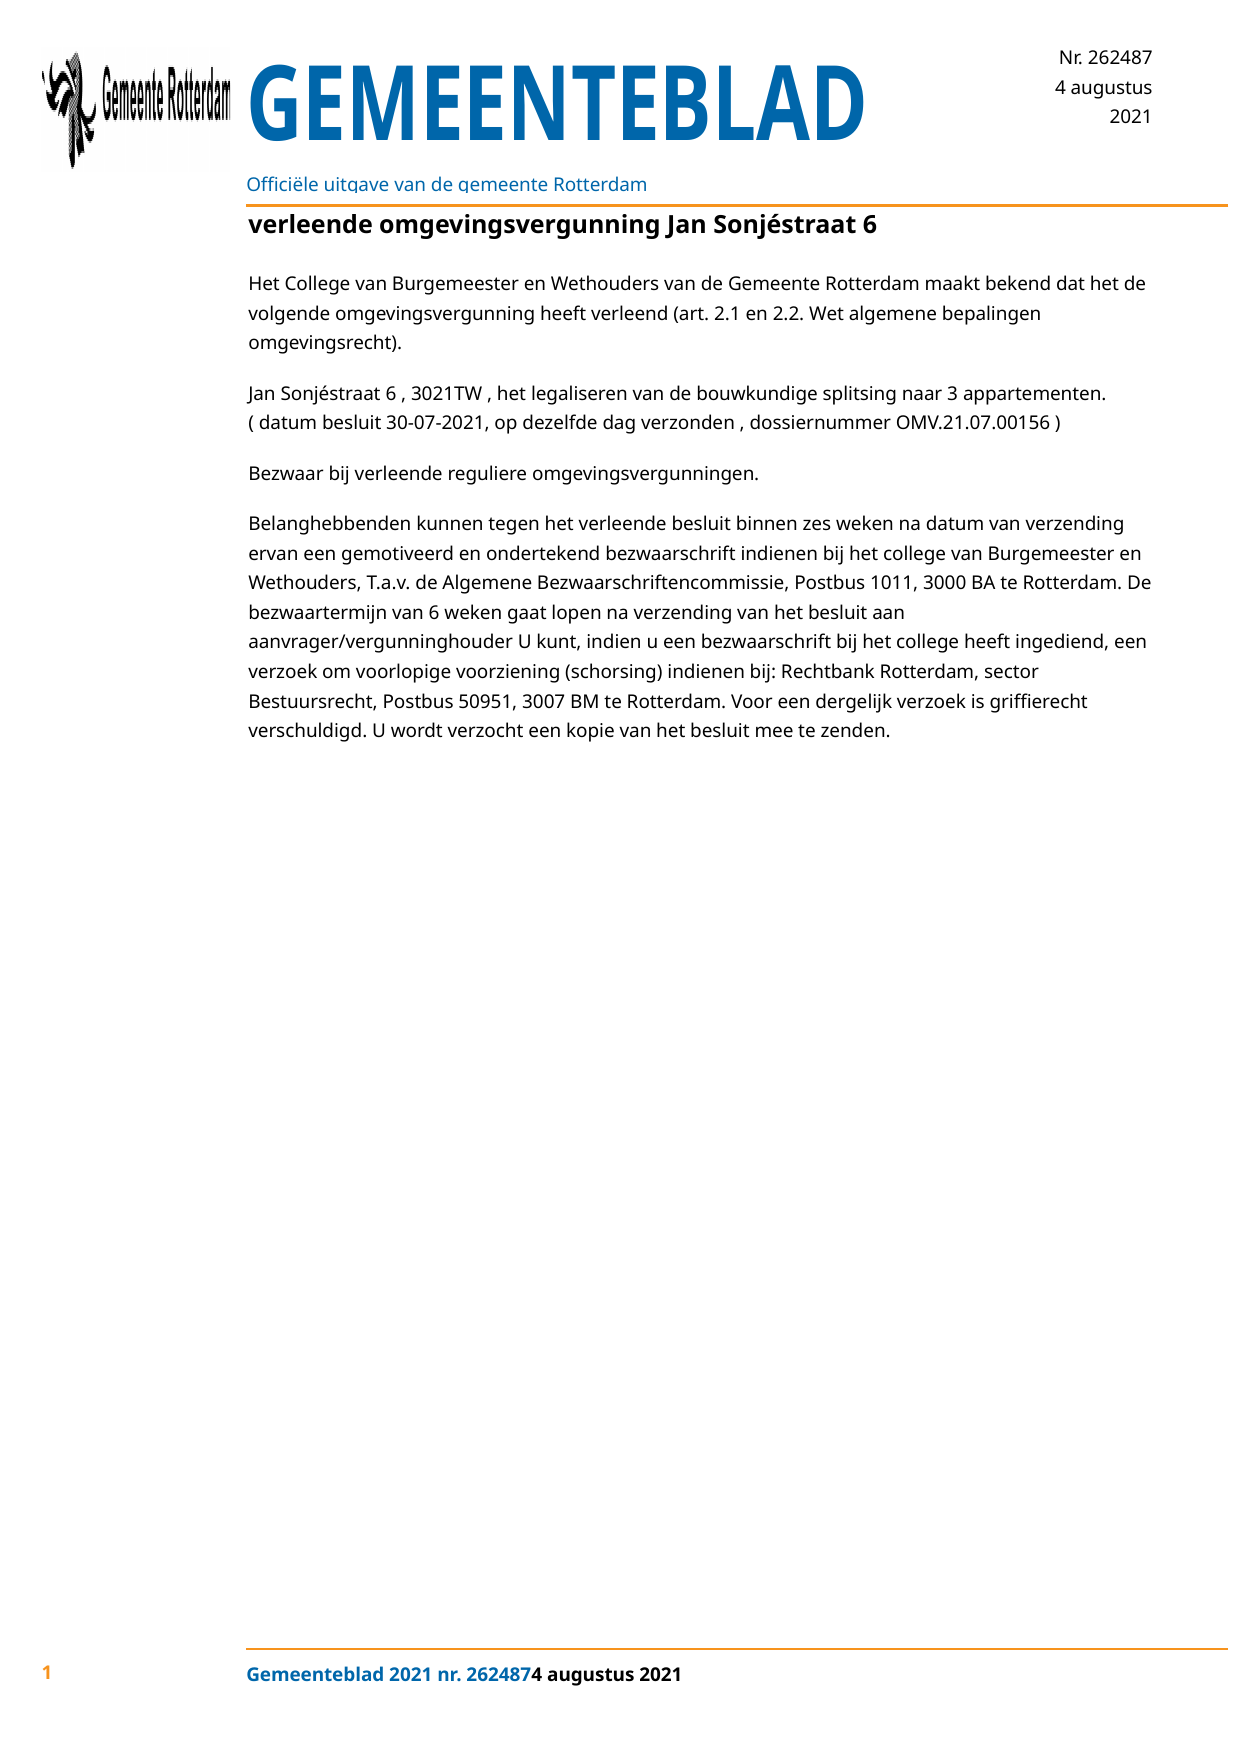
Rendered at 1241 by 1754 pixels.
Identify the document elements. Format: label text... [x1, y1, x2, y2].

text Jan Sonjéstraat 6 , 3021TW , het legaliseren van de bouwkundige splitsing naar 3 appartementen. ( datum besluit 30-07-2021, op dezelfde dag verzonden , dossiernummer OMV.21.07.00156 ) [248, 380, 1152, 435]
text Belanghebbenden kunnen tegen het verleende besluit binnen zes weken na datum van verzending ervan een gemotiveerd en ondertekend bezwaarschrift indienen bij het college van Burgemeester en Wethouders, T.a.v. de Algemene Bezwaarschriftencommissie, Postbus 1011, 3000 BA te Rotterdam. De bezwaartermijn van 6 weken gaat lopen na verzending van het besluit aan aanvrager/vergunninghouder U kunt, indien u een bezwaarschrift bij het college heeft ingediend, een verzoek om voorlopige voorziening (schorsing) indienen bij: Rechtbank Rotterdam, sector Bestuursrecht, Postbus 50951, 3007 BM te Rotterdam. Voor een dergelijk verzoek is griffierecht verschuldigd. U wordt verzocht een kopie van het besluit mee te zenden. [248, 510, 1152, 743]
text Bezwaar bij verleende reguliere omgevingsvergunningen. [248, 460, 1152, 486]
text verleende omgevingsvergunning Jan Sonjéstraat 6 [248, 207, 1152, 241]
text Het College van Burgemeester en Wethouders van de Gemeente Rotterdam maakt bekend dat het de volgende omgevingsvergunning heeft verleend (art. 2.1 en 2.2. Wet algemene bepalingen omgevingsrecht). [248, 270, 1152, 355]
picture [41, 47, 231, 172]
